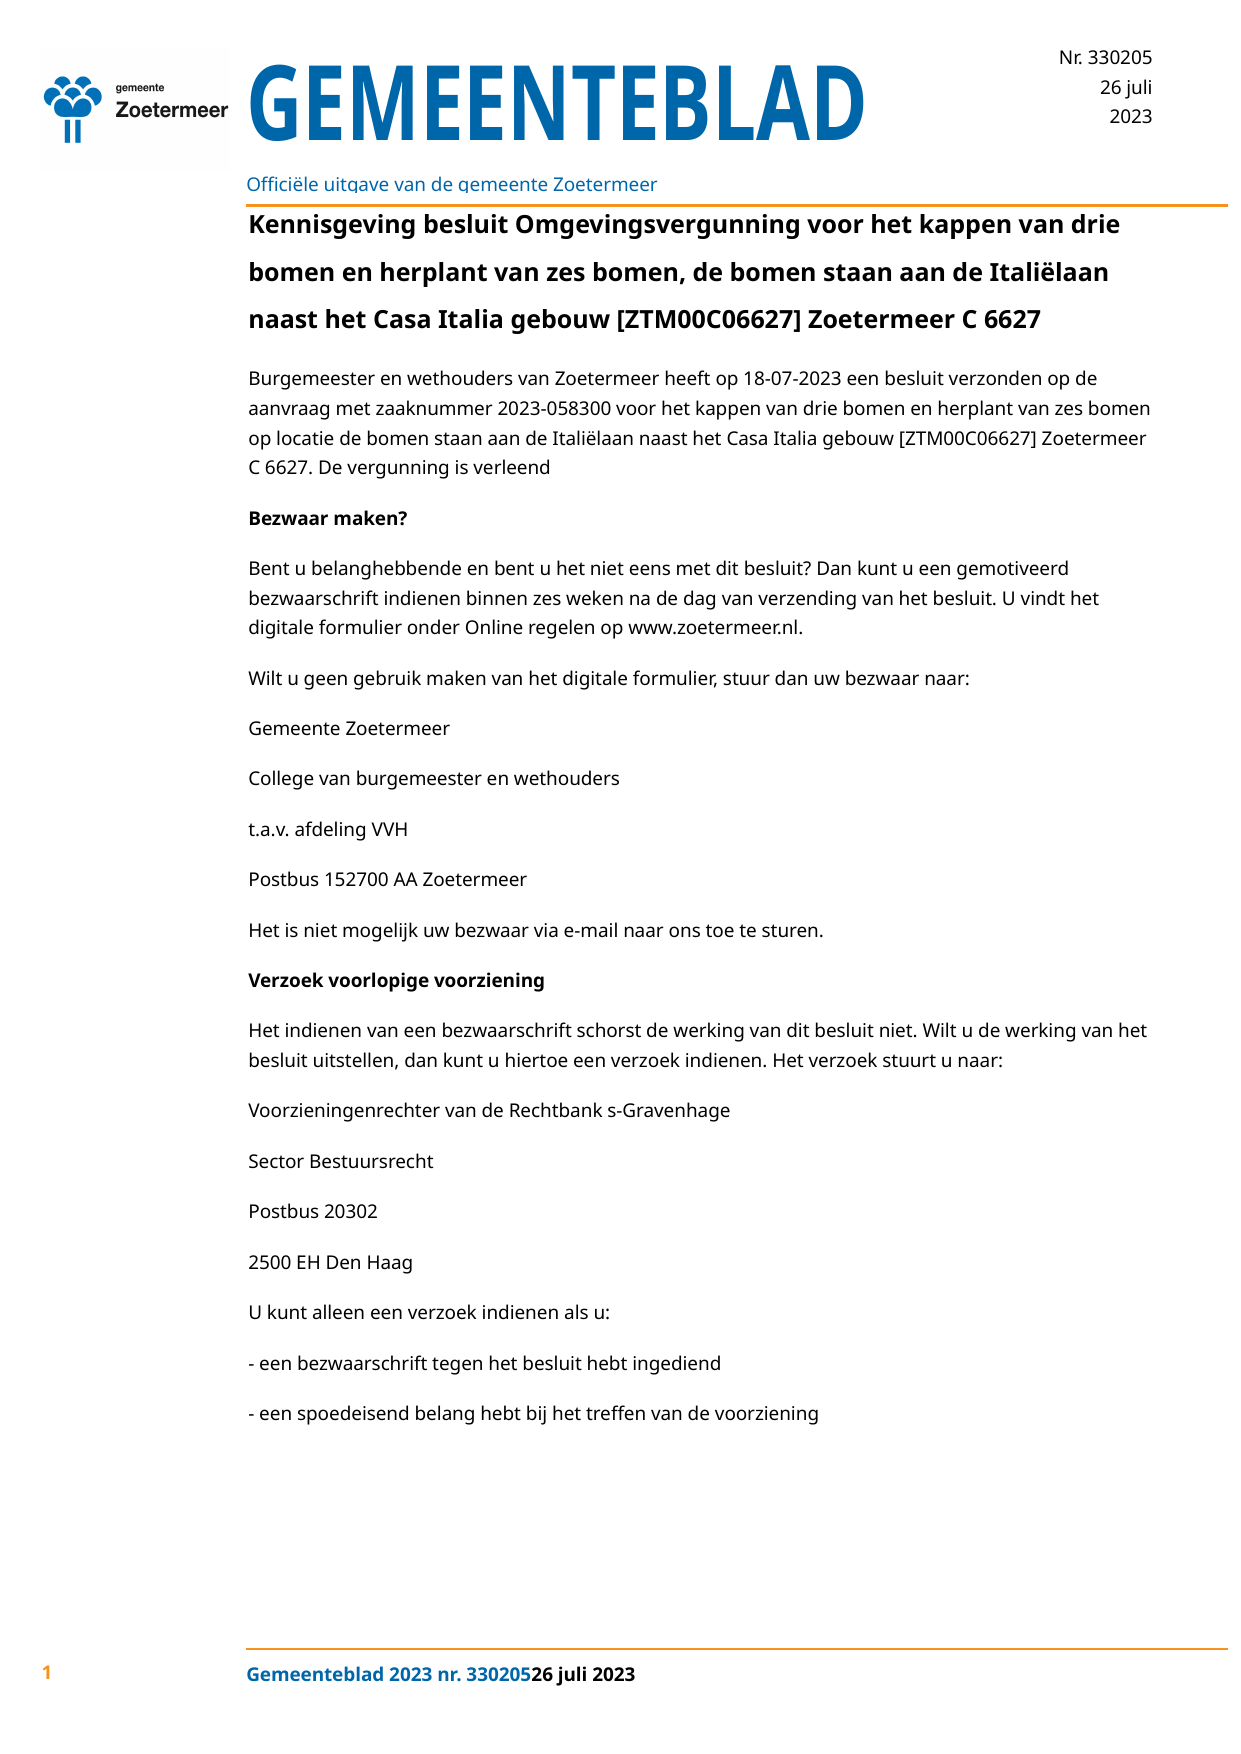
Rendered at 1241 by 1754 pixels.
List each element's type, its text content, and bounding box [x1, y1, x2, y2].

text Bezwaar maken? [248, 505, 1152, 530]
text Burgemeester en wethouders van Zoetermeer heeft op 18-07-2023 een besluit verzonden op de aanvraag met zaaknummer 2023-058300 voor het kappen van drie bomen en herplant van zes bomen op locatie de bomen staan aan de Italiëlaan naast het Casa Italia gebouw [ZTM00C06627] Zoetermeer C 6627. De vergunning is verleend [248, 366, 1152, 480]
text Het indienen van een bezwaarschrift schorst de werking van dit besluit niet. Wilt u de werking van het besluit uitstellen, dan kunt u hiertoe een verzoek indienen. Het verzoek stuurt u naar: [248, 1018, 1152, 1073]
text College van burgemeester en wethouders [248, 766, 1152, 791]
text Sector Bestuursrecht [248, 1148, 1152, 1174]
text Het is niet mogelijk uw bezwaar via e-mail naar ons toe te sturen. [248, 917, 1152, 942]
text U kunt alleen een verzoek indienen als u: [248, 1299, 1152, 1325]
text Kennisgeving besluit Omgevingsvergunning voor het kappen van drie bomen en herplant van zes bomen, de bomen staan aan de Italiëlaan naast het Casa Italia gebouw [ZTM00C06627] Zoetermeer C 6627 [248, 207, 1152, 336]
text Wilt u geen gebruik maken van het digitale formulier, stuur dan uw bezwaar naar: [248, 665, 1152, 690]
text Voorzieningenrechter van de Rechtbank s-Gravenhage [248, 1098, 1152, 1123]
text - een bezwaarschrift tegen het besluit hebt ingediend [248, 1350, 1152, 1375]
text Gemeente Zoetermeer [248, 715, 1152, 741]
text Postbus 152700 AA Zoetermeer [248, 866, 1152, 892]
text - een spoedeisend belang hebt bij het treffen van de voorziening [248, 1400, 1152, 1426]
text Bent u belanghebbende en bent u het niet eens met dit besluit? Dan kunt u een gemotiveerd bezwaarschrift indienen binnen zes weken na de dag van verzending van het besluit. U vindt het digitale formulier onder Online regelen op www.zoetermeer.nl. [248, 555, 1152, 640]
picture [41, 47, 231, 172]
text t.a.v. afdeling VVH [248, 816, 1152, 842]
text 2500 EH Den Haag [248, 1249, 1152, 1274]
text Verzoek voorlopige voorziening [248, 967, 1152, 993]
text Postbus 20302 [248, 1198, 1152, 1224]
